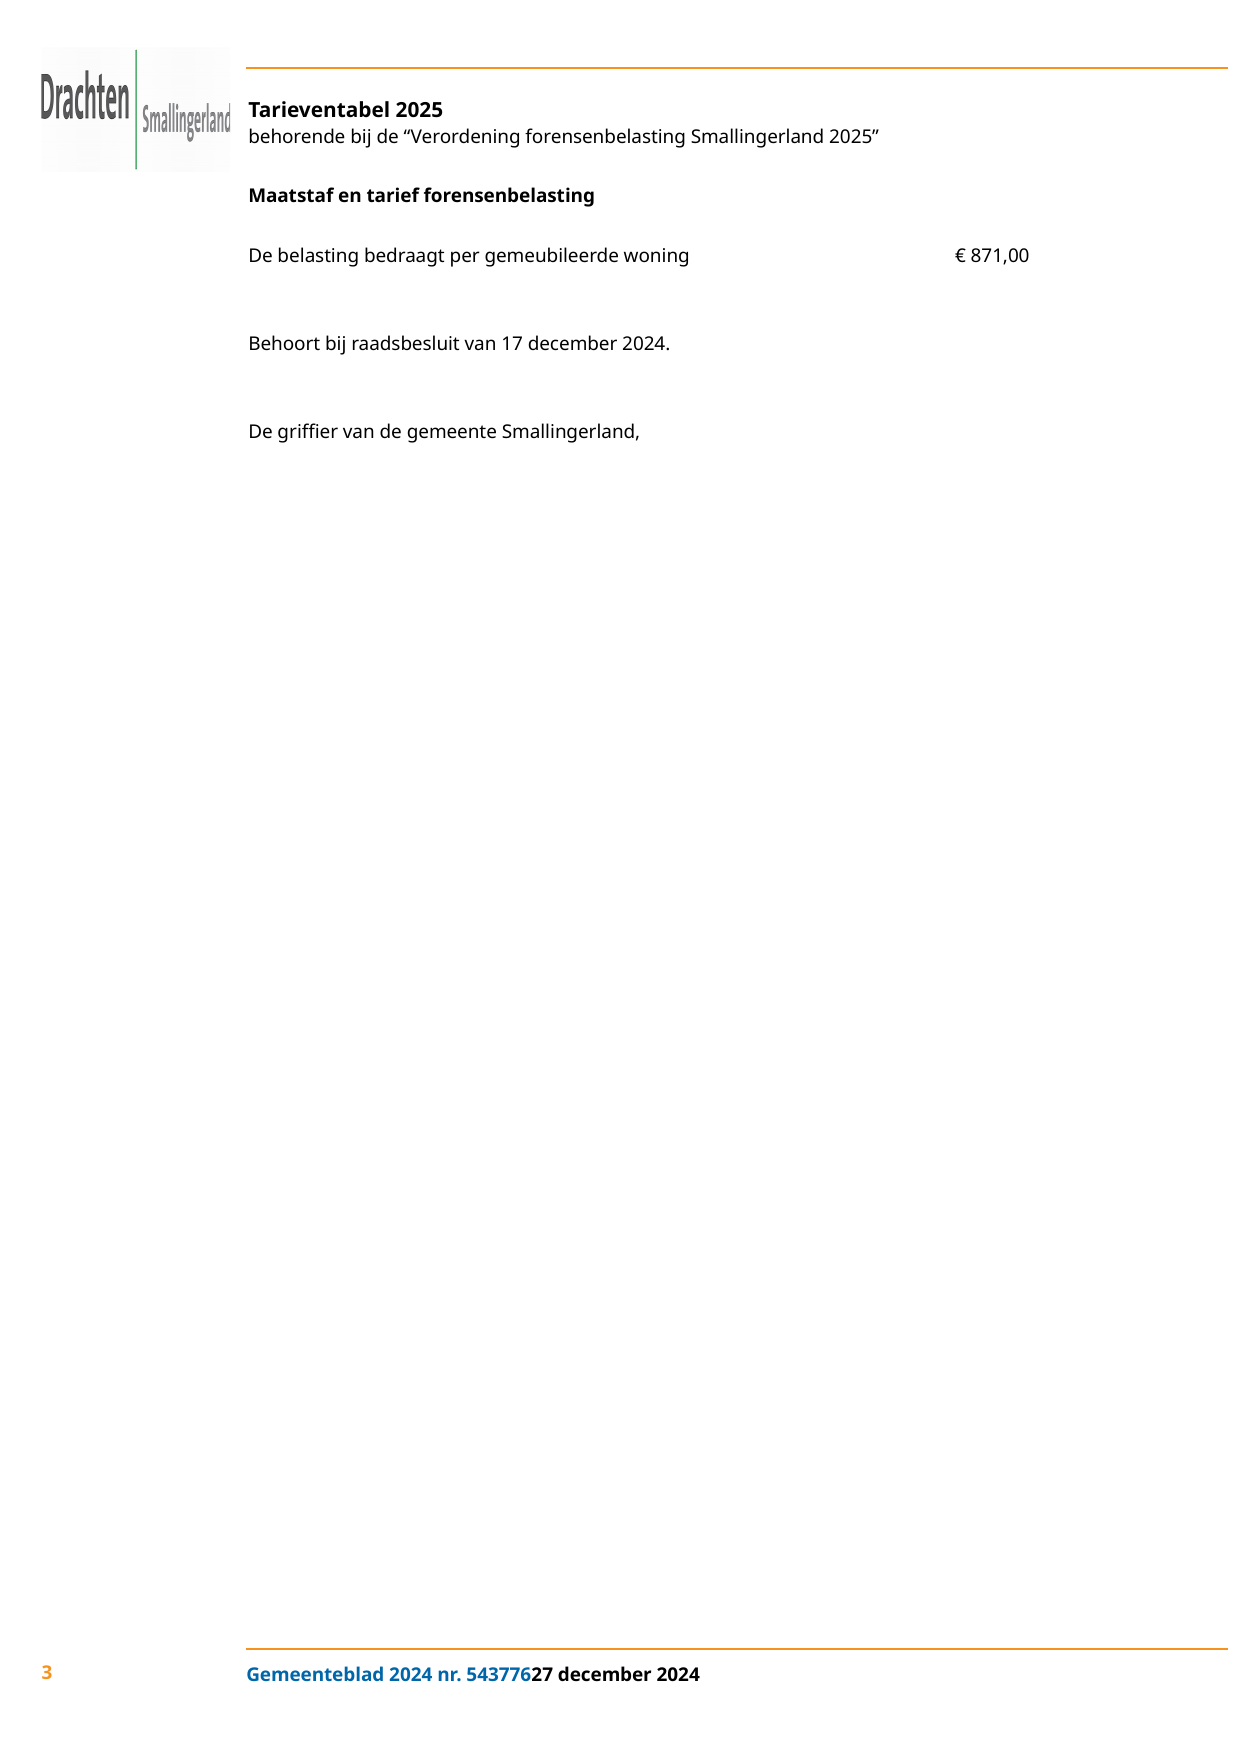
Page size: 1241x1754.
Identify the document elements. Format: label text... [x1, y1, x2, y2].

table_header € 871,00 [950, 242, 1152, 267]
table_header De belasting bedraagt per gemeubileerde woning [248, 242, 950, 267]
text Behoort bij raadsbesluit van 17 december 2024. [248, 330, 1152, 356]
text Tarieventabel 2025 [248, 95, 1152, 123]
text behorende bij de “Verordening forensenbelasting Smallingerland 2025” [248, 123, 1152, 149]
picture [41, 47, 231, 172]
text Maatstaf en tarief forensenbelasting [248, 182, 1152, 208]
text De griffier van de gemeente Smallingerland, [248, 419, 1152, 444]
